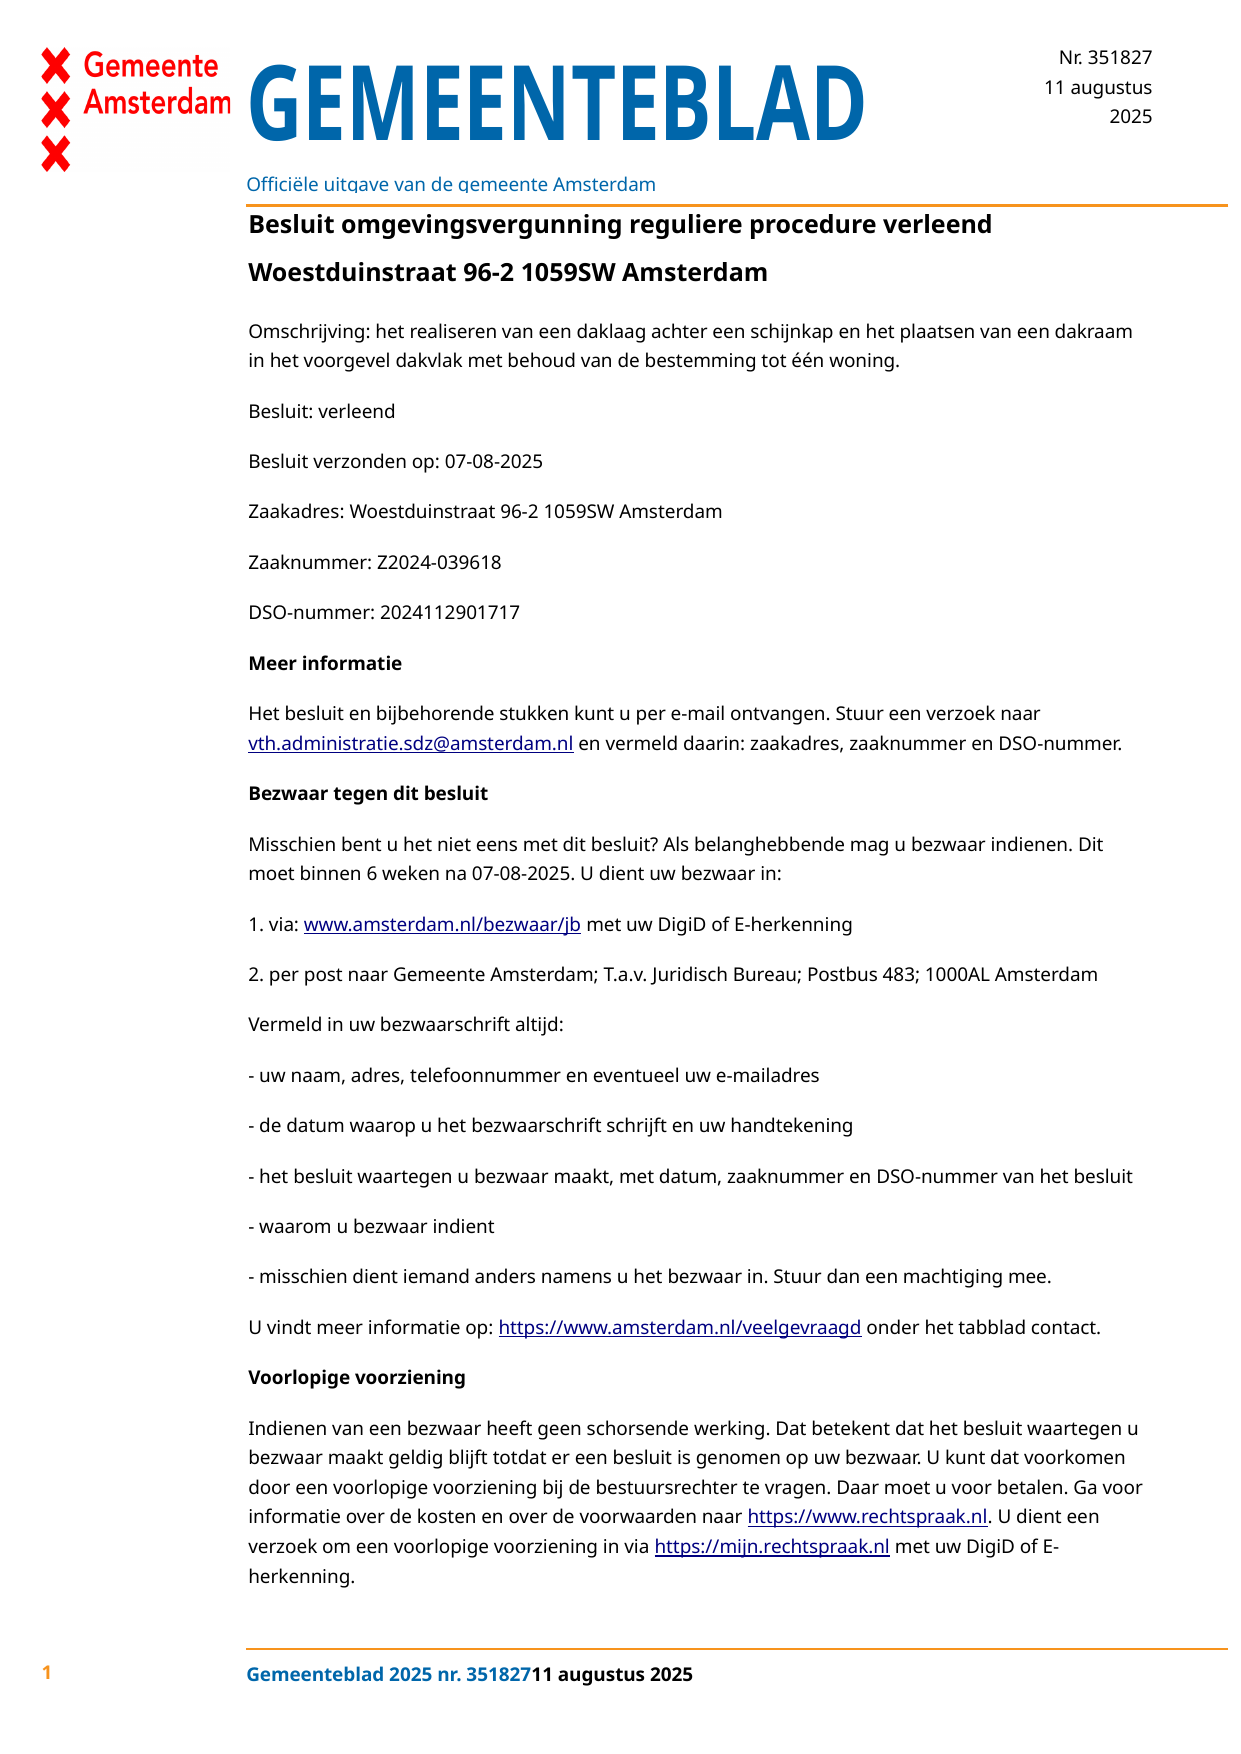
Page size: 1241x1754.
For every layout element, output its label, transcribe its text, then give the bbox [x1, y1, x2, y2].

text Bezwaar tegen dit besluit [248, 780, 1152, 806]
text - waarom u bezwaar indient [248, 1213, 1152, 1239]
text Indienen van een bezwaar heeft geen schorsende werking. Dat betekent dat het besluit waartegen u bezwaar maakt geldig blijft totdat er een besluit is genomen op uw bezwaar. U kunt dat voorkomen door een voorlopige voorziening bij de bestuursrechter te vragen. Daar moet u voor betalen. Ga voor informatie over de kosten en over de voorwaarden naar https://www.rechtspraak.nl. U dient een verzoek om een voorlopige voorziening in via https://mijn.rechtspraak.nl met uw DigiD of E-herkenning. [248, 1415, 1152, 1589]
text Besluit verzonden op: 07-08-2025 [248, 448, 1152, 474]
text - uw naam, adres, telefoonnummer en eventueel uw e-mailadres [248, 1062, 1152, 1088]
text - misschien dient iemand anders namens u het bezwaar in. Stuur dan een machtiging mee. [248, 1264, 1152, 1289]
text 1. via: www.amsterdam.nl/bezwaar/jb met uw DigiD of E-herkenning [248, 911, 1152, 937]
text Het besluit en bijbehorende stukken kunt u per e-mail ontvangen. Stuur een verzoek naar vth.administratie.sdz@amsterdam.nl en vermeld daarin: zaakadres, zaaknummer en DSO-nummer. [248, 700, 1152, 756]
text Meer informatie [248, 650, 1152, 676]
text Vermeld in uw bezwaarschrift altijd: [248, 1012, 1152, 1037]
picture [41, 47, 231, 172]
text 2. per post naar Gemeente Amsterdam; T.a.v. Juridisch Bureau; Postbus 483; 1000AL Amsterdam [248, 961, 1152, 987]
text Zaakadres: Woestduinstraat 96-2 1059SW Amsterdam [248, 499, 1152, 524]
text - het besluit waartegen u bezwaar maakt, met datum, zaaknummer en DSO-nummer van het besluit [248, 1163, 1152, 1189]
text U vindt meer informatie op: https://www.amsterdam.nl/veelgevraagd onder het tabblad contact. [248, 1314, 1152, 1340]
text Voorlopige voorziening [248, 1364, 1152, 1390]
text DSO-nummer: 2024112901717 [248, 599, 1152, 625]
text Misschien bent u het niet eens met dit besluit? Als belanghebbende mag u bezwaar indienen. Dit moet binnen 6 weken na 07-08-2025. U dient uw bezwaar in: [248, 831, 1152, 886]
text - de datum waarop u het bezwaarschrift schrijft en uw handtekening [248, 1112, 1152, 1138]
text Zaaknummer: Z2024-039618 [248, 549, 1152, 575]
text Omschrijving: het realiseren van een daklaag achter een schijnkap en het plaatsen van een dakraam in het voorgevel dakvlak met behoud van de bestemming tot één woning. [248, 318, 1152, 373]
text Besluit omgevingsvergunning reguliere procedure verleend Woestduinstraat 96-2 1059SW Amsterdam [248, 207, 1152, 288]
text Besluit: verleend [248, 398, 1152, 424]
